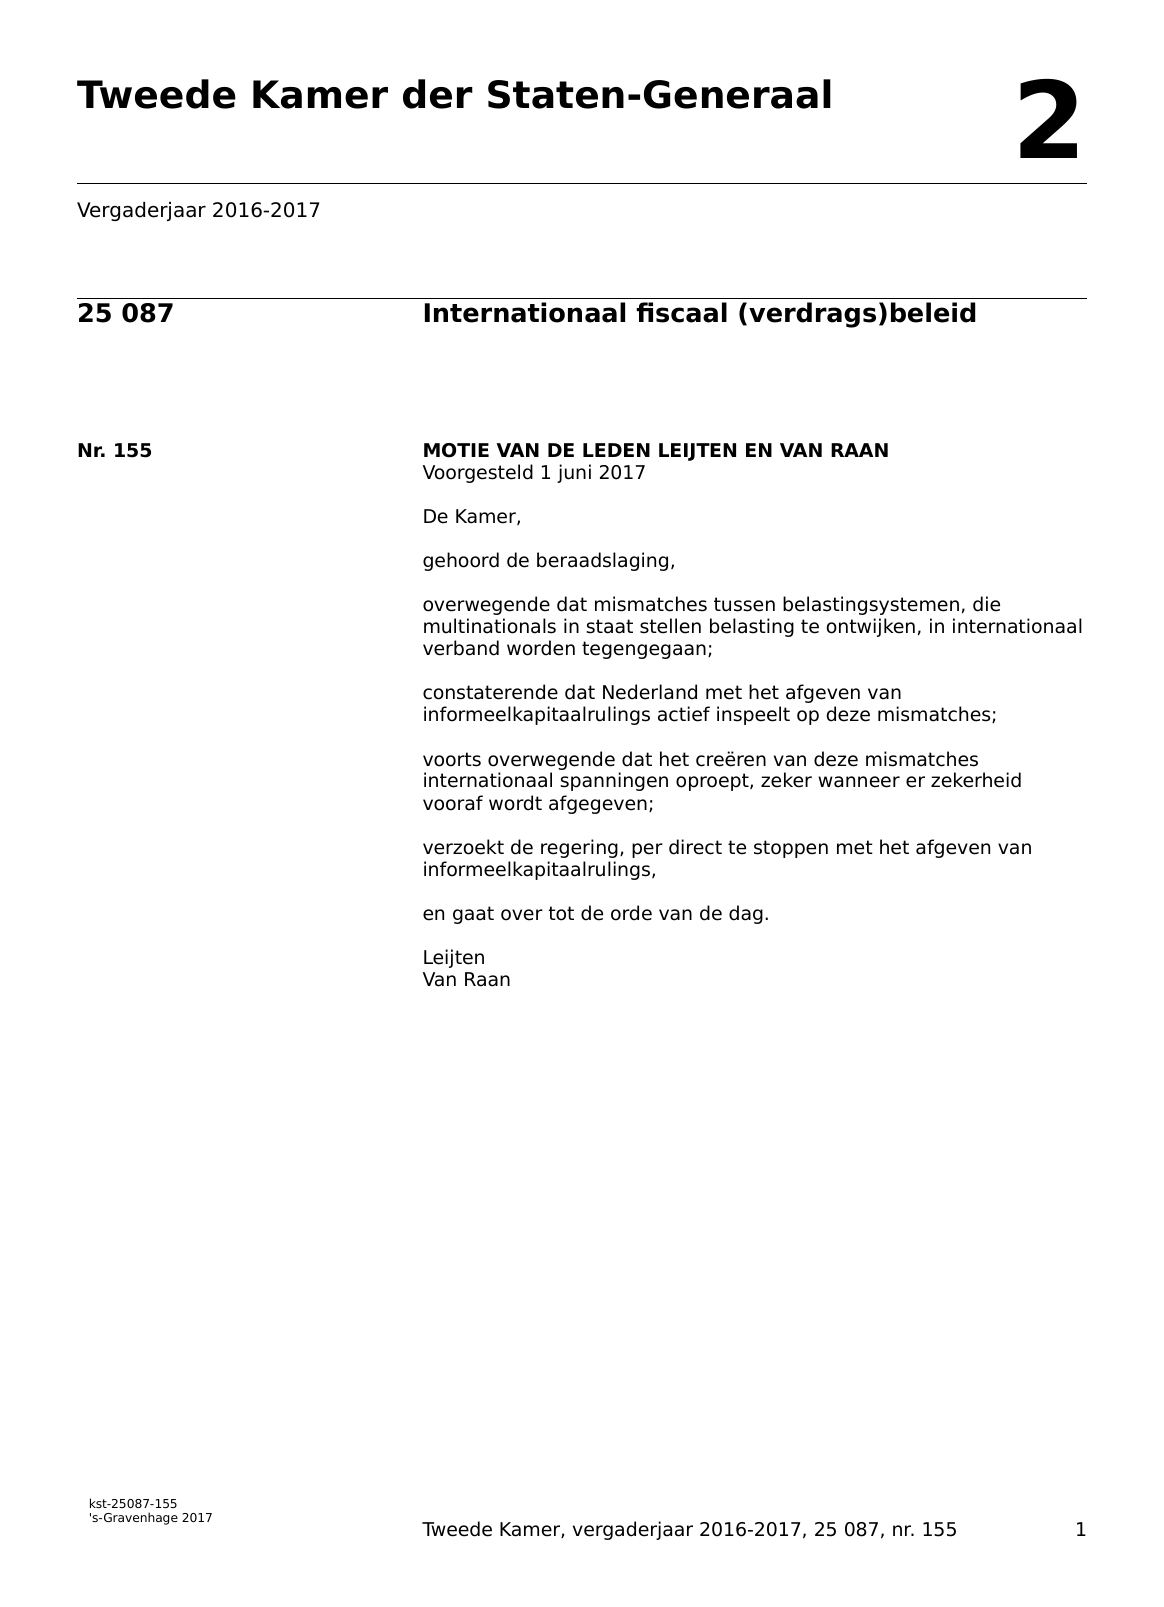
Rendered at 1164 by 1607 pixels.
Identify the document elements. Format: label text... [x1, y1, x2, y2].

text Van Raan [422, 969, 1087, 991]
text voorts overwegende dat het creëren van deze mismatches internationaal spanningen oproept, zeker wanneer er zekerheid vooraf wordt afgegeven; [422, 748, 1087, 814]
text en gaat over tot de orde van de dag. [422, 903, 1087, 925]
subtitle 25 087 Internationaal fiscaal (verdrags)beleid [77, 299, 1087, 329]
text kst-25087-155 [88, 1497, 323, 1511]
table_header Tweede Kamer der Staten-Generaal [77, 59, 886, 183]
table_cell Vergaderjaar 2016-2017 [77, 184, 1087, 298]
text De Kamer, [422, 506, 1087, 528]
text Voorgesteld 1 juni 2017 [422, 462, 1087, 484]
text Leijten [422, 947, 1087, 969]
subtitle Nr. 155 MOTIE VAN DE LEDEN LEIJTEN EN VAN RAAN [77, 440, 1087, 462]
text gehoord de beraadslaging, [422, 550, 1087, 572]
table_header 2 [886, 59, 1087, 183]
text overwegende dat mismatches tussen belastingsystemen, die multinationals in staat stellen belasting te ontwijken, in internationaal verband worden tegengegaan; [422, 594, 1087, 660]
text constaterende dat Nederland met het afgeven van informeelkapitaalrulings actief inspeelt op deze mismatches; [422, 682, 1087, 726]
text verzoekt de regering, per direct te stoppen met het afgeven van informeelkapitaalrulings, [422, 837, 1087, 881]
text 's-Gravenhage 2017 [88, 1511, 323, 1525]
